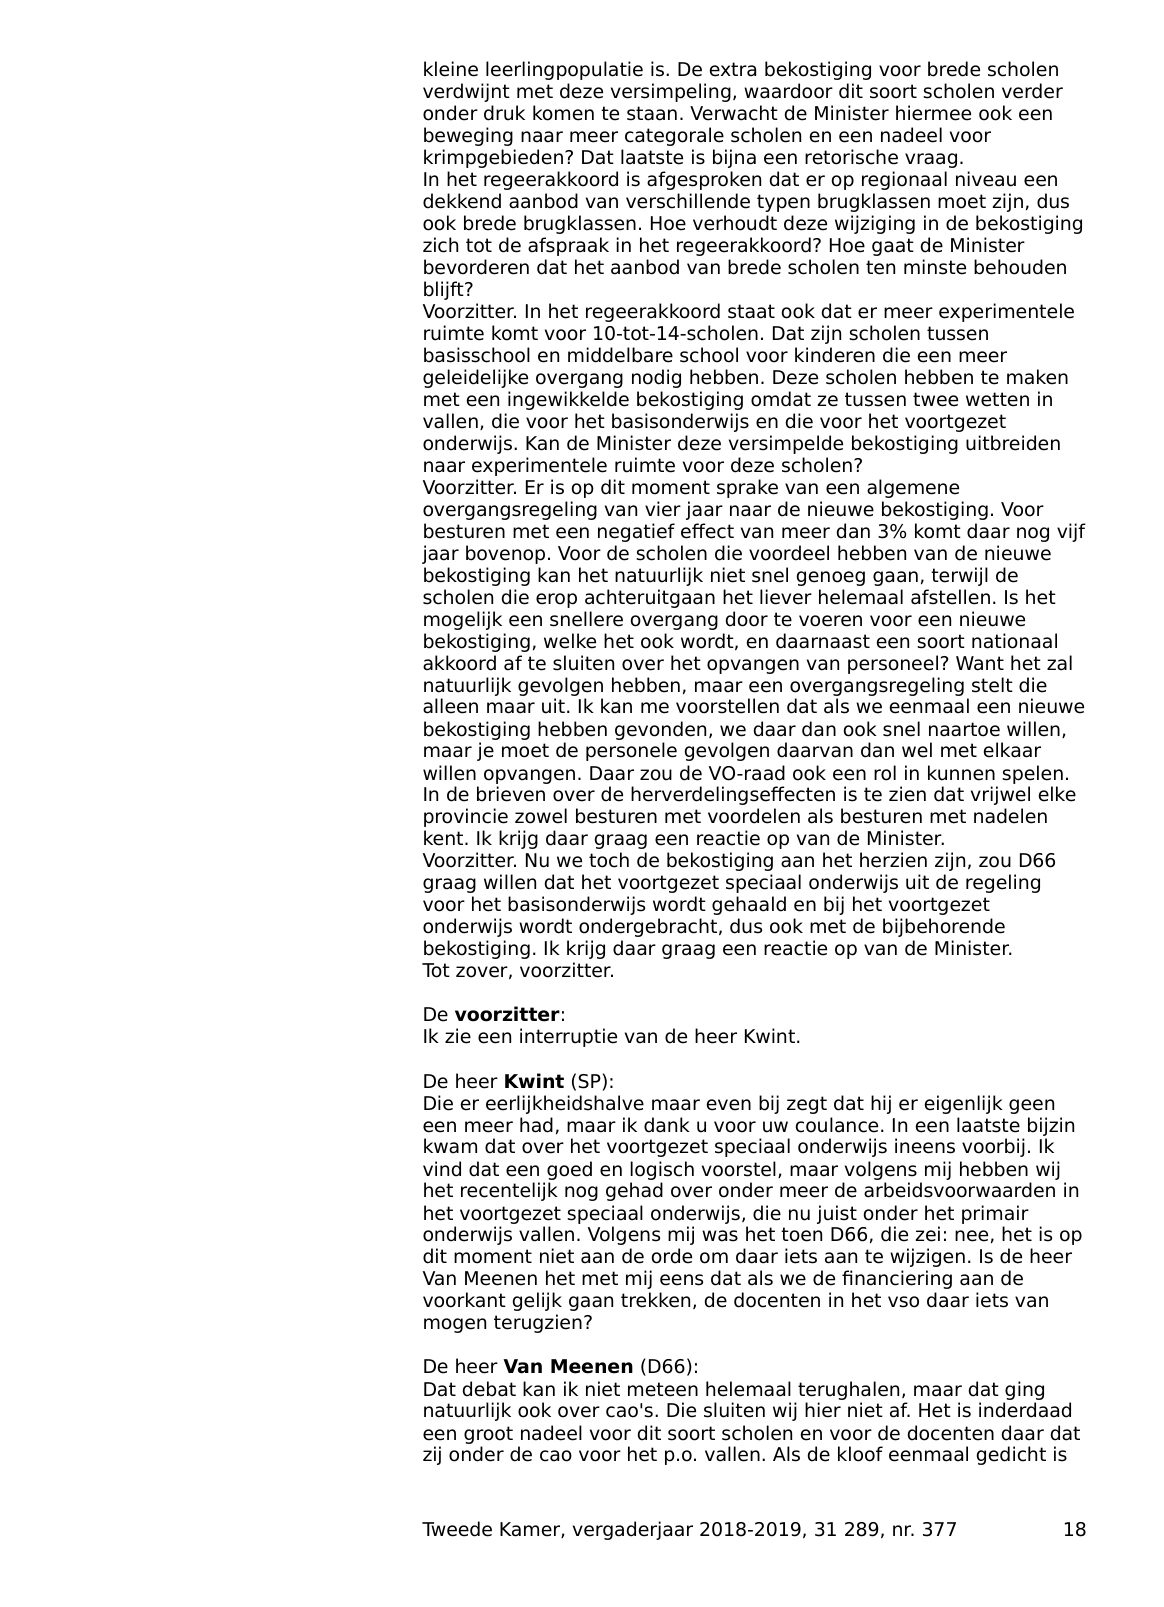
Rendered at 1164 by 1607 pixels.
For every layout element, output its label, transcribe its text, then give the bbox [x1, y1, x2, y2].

text Voorzitter. Er is op dit moment sprake van een algemene overgangsregeling van vier jaar naar de nieuwe bekostiging. Voor besturen met een negatief effect van meer dan 3% komt daar nog vijf jaar bovenop. Voor de scholen die voordeel hebben van de nieuwe bekostiging kan het natuurlijk niet snel genoeg gaan, terwijl de scholen die erop achteruitgaan het liever helemaal afstellen. Is het mogelijk een snellere overgang door te voeren voor een nieuwe bekostiging, welke het ook wordt, en daarnaast een soort nationaal akkoord af te sluiten over het opvangen van personeel? Want het zal natuurlijk gevolgen hebben, maar een overgangsregeling stelt die alleen maar uit. Ik kan me voorstellen dat als we eenmaal een nieuwe bekostiging hebben gevonden, we daar dan ook snel naartoe willen, maar je moet de personele gevolgen daarvan dan wel met elkaar willen opvangen. Daar zou de VO-raad ook een rol in kunnen spelen. In de brieven over de herverdelingseffecten is te zien dat vrijwel elke provincie zowel besturen met voordelen als besturen met nadelen kent. Ik krijg daar graag een reactie op van de Minister. [422, 477, 1087, 850]
text Dat debat kan ik niet meteen helemaal terughalen, maar dat ging natuurlijk ook over cao's. Die sluiten wij hier niet af. Het is inderdaad een groot nadeel voor dit soort scholen en voor de docenten daar dat zij onder de cao voor het p.o. vallen. Als de kloof eenmaal gedicht is [422, 1378, 1087, 1466]
text Ik zie een interruptie van de heer Kwint. [422, 1026, 1087, 1048]
text In het regeerakkoord is afgesproken dat er op regionaal niveau een dekkend aanbod van verschillende typen brugklassen moet zijn, dus ook brede brugklassen. Hoe verhoudt deze wijziging in de bekostiging zich tot de afspraak in het regeerakkoord? Hoe gaat de Minister bevorderen dat het aanbod van brede scholen ten minste behouden blijft? [422, 169, 1087, 301]
text kleine leerlingpopulatie is. De extra bekostiging voor brede scholen verdwijnt met deze versimpeling, waardoor dit soort scholen verder onder druk komen te staan. Verwacht de Minister hiermee ook een beweging naar meer categorale scholen en een nadeel voor krimpgebieden? Dat laatste is bijna een retorische vraag. [422, 59, 1087, 169]
text Voorzitter. Nu we toch de bekostiging aan het herzien zijn, zou D66 graag willen dat het voortgezet speciaal onderwijs uit de regeling voor het basisonderwijs wordt gehaald en bij het voortgezet onderwijs wordt ondergebracht, dus ook met de bijbehorende bekostiging. Ik krijg daar graag een reactie op van de Minister. [422, 850, 1087, 960]
text Die er eerlijkheidshalve maar even bij zegt dat hij er eigenlijk geen een meer had, maar ik dank u voor uw coulance. In een laatste bijzin kwam dat over het voortgezet speciaal onderwijs ineens voorbij. Ik vind dat een goed en logisch voorstel, maar volgens mij hebben wij het recentelijk nog gehad over onder meer de arbeidsvoorwaarden in het voortgezet speciaal onderwijs, die nu juist onder het primair onderwijs vallen. Volgens mij was het toen D66, die zei: nee, het is op dit moment niet aan de orde om daar iets aan te wijzigen. Is de heer Van Meenen het met mij eens dat als we de financiering aan de voorkant gelijk gaan trekken, de docenten in het vso daar iets van mogen terugzien? [422, 1092, 1087, 1334]
text De voorzitter: [422, 1004, 1087, 1026]
text De heer Van Meenen (D66): [422, 1356, 1087, 1378]
text Voorzitter. In het regeerakkoord staat ook dat er meer experimentele ruimte komt voor 10-tot-14-scholen. Dat zijn scholen tussen basisschool en middelbare school voor kinderen die een meer geleidelijke overgang nodig hebben. Deze scholen hebben te maken met een ingewikkelde bekostiging omdat ze tussen twee wetten in vallen, die voor het basisonderwijs en die voor het voortgezet onderwijs. Kan de Minister deze versimpelde bekostiging uitbreiden naar experimentele ruimte voor deze scholen? [422, 301, 1087, 477]
text De heer Kwint (SP): [422, 1071, 1087, 1092]
text Tot zover, voorzitter. [422, 960, 1087, 982]
